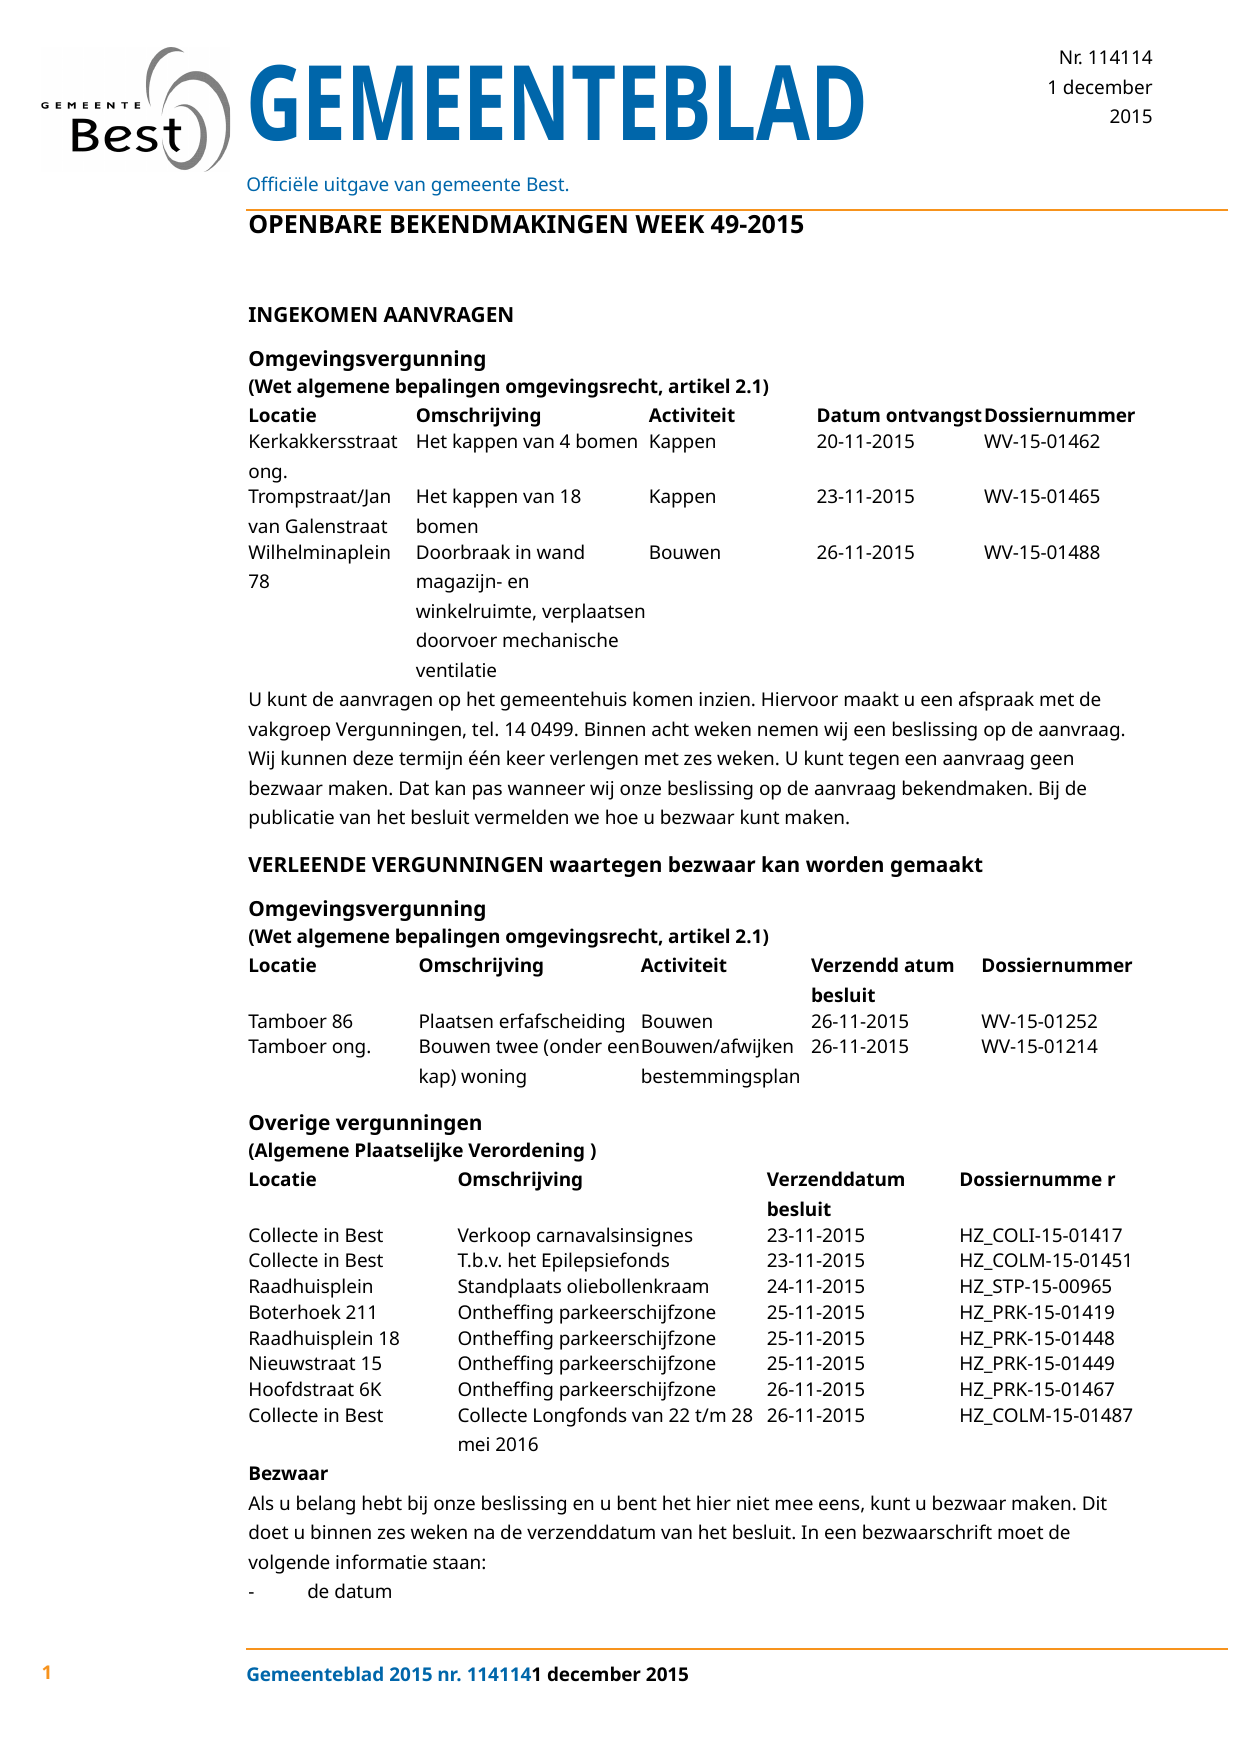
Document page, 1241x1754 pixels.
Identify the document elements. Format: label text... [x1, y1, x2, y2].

table_cell HZ_STP-15-00965 [959, 1273, 1152, 1299]
table_cell Boterhoek 211 [248, 1299, 457, 1325]
table_cell 26-11-2015 [811, 1034, 981, 1089]
picture [41, 47, 231, 172]
table_cell Doorbraak in wand magazijn- en winkelruimte, verplaatsen doorvoer mechanische ventilatie [416, 539, 649, 683]
text VERLEENDE VERGUNNINGEN waartegen bezwaar kan worden gemaakt [248, 850, 1152, 878]
table_header Activiteit [641, 953, 811, 1008]
table_cell Collecte Longfonds van 22 t/m 28 mei 2016 [457, 1402, 767, 1457]
table_cell Het kappen van 4 bomen [416, 428, 649, 483]
table_cell 25-11-2015 [767, 1350, 959, 1376]
text OPENBARE BEKENDMAKINGEN WEEK 49-2015 [248, 211, 1152, 241]
table_cell Ontheffing parkeerschijfzone [457, 1350, 767, 1376]
text Bezwaar [248, 1460, 1152, 1486]
table_cell 25-11-2015 [767, 1299, 959, 1325]
table_cell HZ_PRK-15-01449 [959, 1350, 1152, 1376]
table_cell Ontheffing parkeerschijfzone [457, 1299, 767, 1325]
table_cell Collecte in Best [248, 1248, 457, 1273]
table_cell Kerkakkersstraat ong. [248, 428, 416, 483]
table_cell Raadhuisplein 18 [248, 1325, 457, 1350]
table_header Omschrijving [457, 1166, 767, 1222]
table_cell Ontheffing parkeerschijfzone [457, 1376, 767, 1402]
text U kunt de aanvragen op het gemeentehuis komen inzien. Hiervoor maakt u een afspraak met de vakgroep Vergunningen, tel. 14 0499. Binnen acht weken nemen wij een beslissing op de aanvraag. Wij kunnen deze termijn één keer verlengen met zes weken. U kunt tegen een aanvraag geen bezwaar maken. Dat kan pas wanneer wij onze beslissing op de aanvraag bekendmaken. Bij de publicatie van het besluit vermelden we hoe u bezwaar kunt maken. [248, 686, 1152, 830]
table_cell WV-15-01488 [984, 539, 1152, 683]
text (Wet algemene bepalingen omgevingsrecht, artikel 2.1) [248, 923, 1152, 949]
table_cell HZ_COLM-15-01451 [959, 1248, 1152, 1273]
table_header Locatie [248, 403, 416, 428]
table_cell Bouwen [641, 1008, 811, 1034]
table_cell Plaatsen erfafscheiding [418, 1008, 641, 1034]
table_cell Het kappen van 18 bomen [416, 484, 649, 539]
table_cell Verkoop carnavalsinsignes [457, 1222, 767, 1247]
table_cell Collecte in Best [248, 1402, 457, 1457]
table_cell HZ_COLI-15-01417 [959, 1222, 1152, 1247]
text (Wet algemene bepalingen omgevingsrecht, artikel 2.1) [248, 373, 1152, 398]
text Omgevingsvergunning [248, 344, 1152, 373]
table_cell 26-11-2015 [816, 539, 984, 683]
table_cell Collecte in Best [248, 1222, 457, 1247]
table_cell T.b.v. het Epilepsiefonds [457, 1248, 767, 1273]
table_cell 23-11-2015 [767, 1222, 959, 1247]
table_cell Kappen [649, 484, 816, 539]
table_header Activiteit [649, 403, 816, 428]
table_cell 24-11-2015 [767, 1273, 959, 1299]
table_cell Bouwen/afwijken bestemmingsplan [641, 1034, 811, 1089]
table_cell WV-15-01214 [981, 1034, 1152, 1089]
text Overige vergunningen [248, 1108, 1152, 1137]
table_cell HZ_COLM-15-01487 [959, 1402, 1152, 1457]
table_cell 26-11-2015 [767, 1376, 959, 1402]
table_cell HZ_PRK-15-01448 [959, 1325, 1152, 1350]
table_cell Raadhuisplein [248, 1273, 457, 1299]
table_header Omschrijving [416, 403, 649, 428]
table_cell 20-11-2015 [816, 428, 984, 483]
table_header Datum ontvangst [816, 403, 984, 428]
table_cell Kappen [649, 428, 816, 483]
table_cell 23-11-2015 [816, 484, 984, 539]
text INGEKOMEN AANVRAGEN [248, 300, 1152, 328]
table_header Verzenddatum besluit [767, 1166, 959, 1222]
table_cell WV-15-01465 [984, 484, 1152, 539]
table_cell Ontheffing parkeerschijfzone [457, 1325, 767, 1350]
table_cell Bouwen twee (onder een kap) woning [418, 1034, 641, 1089]
table_cell 23-11-2015 [767, 1248, 959, 1273]
table_header Dossiernumme r [959, 1166, 1152, 1222]
table_header Locatie [248, 1166, 457, 1222]
table_header Omschrijving [418, 953, 641, 1008]
text Als u belang hebt bij onze beslissing en u bent het hier niet mee eens, kunt u bezwaar maken. Dit doet u binnen zes weken na de verzenddatum van het besluit. In een bezwaarschrift moet de volgende informatie staan: [248, 1490, 1152, 1575]
table_cell 25-11-2015 [767, 1325, 959, 1350]
list de datum [248, 1579, 1152, 1604]
table_cell 26-11-2015 [811, 1008, 981, 1034]
text Omgevingsvergunning [248, 894, 1152, 923]
table_cell HZ_PRK-15-01419 [959, 1299, 1152, 1325]
table_cell Bouwen [649, 539, 816, 683]
table_cell Tamboer 86 [248, 1008, 418, 1034]
table_header Locatie [248, 953, 418, 1008]
table_cell WV-15-01252 [981, 1008, 1152, 1034]
table_cell 26-11-2015 [767, 1402, 959, 1457]
table_cell Hoofdstraat 6K [248, 1376, 457, 1402]
table_header Dossiernummer [981, 953, 1152, 1008]
table_header Dossiernummer [984, 403, 1152, 428]
table_cell Standplaats oliebollenkraam [457, 1273, 767, 1299]
table_header Verzendd atum besluit [811, 953, 981, 1008]
table_cell WV-15-01462 [984, 428, 1152, 483]
table_cell Wilhelminaplein 78 [248, 539, 416, 683]
table_cell Tamboer ong. [248, 1034, 418, 1089]
table_cell Trompstraat/Jan van Galenstraat [248, 484, 416, 539]
table_cell HZ_PRK-15-01467 [959, 1376, 1152, 1402]
text (Algemene Plaatselijke Verordening ) [248, 1137, 1152, 1162]
table_cell Nieuwstraat 15 [248, 1350, 457, 1376]
